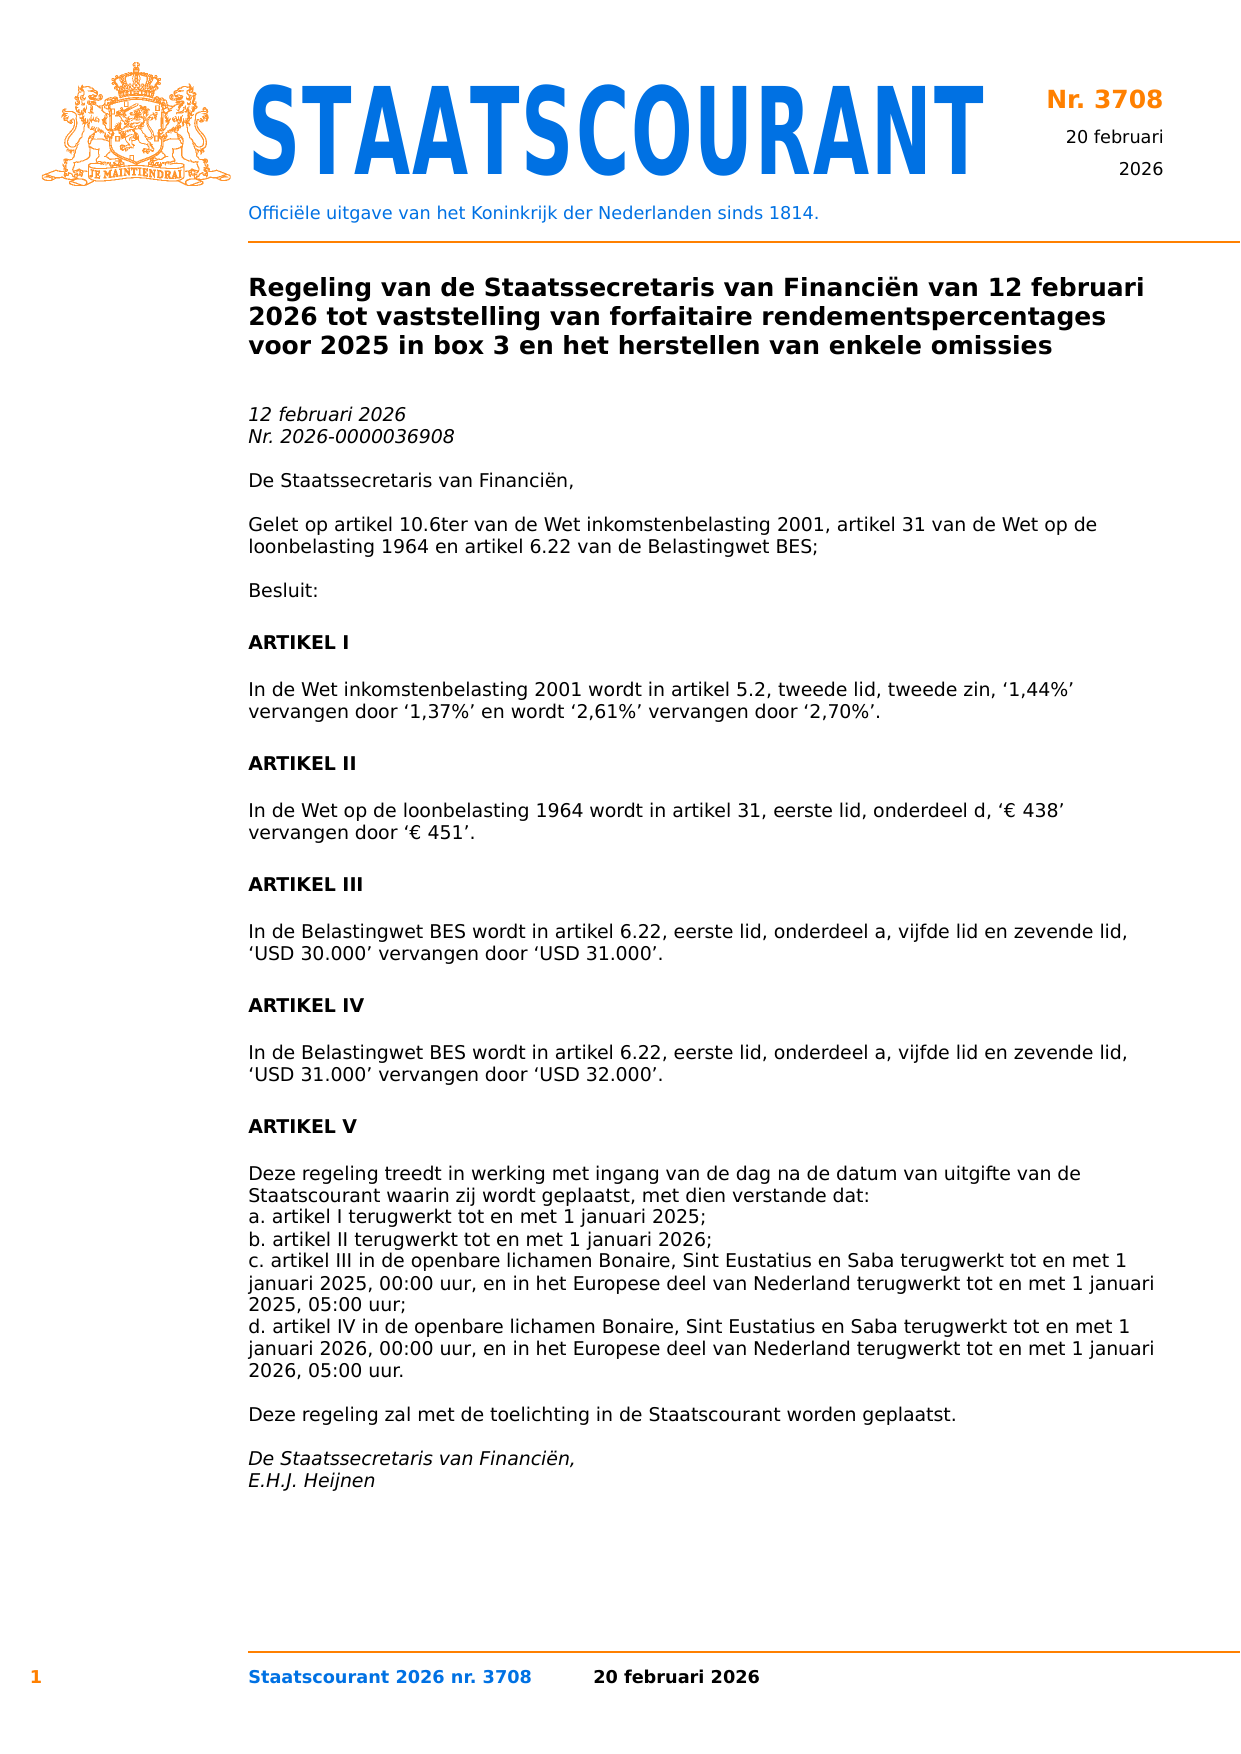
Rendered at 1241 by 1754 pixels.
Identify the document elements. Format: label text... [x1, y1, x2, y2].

text c. artikel III in de openbare lichamen Bonaire, Sint Eustatius en Saba terugwerkt tot en met 1 januari 2025, 00:00 uur, en in het Europese deel van Nederland terugwerkt tot en met 1 januari 2025, 05:00 uur; [248, 1250, 1163, 1316]
table_cell 2026 [998, 153, 1240, 203]
text Gelet op artikel 10.6ter van de Wet inkomstenbelasting 2001, artikel 31 van de Wet op de loonbelasting 1964 en artikel 6.22 van de Belastingwet BES; [248, 514, 1163, 558]
subtitle ARTIKEL IV [248, 994, 1163, 1017]
text De Staatssecretaris van Financiën, E.H.J. Heijnen [248, 1448, 1163, 1492]
subtitle ARTIKEL V [248, 1116, 1163, 1137]
text Deze regeling treedt in werking met ingang van de dag na de datum van uitgifte van de Staatscourant waarin zij wordt geplaatst, met dien verstande dat: [248, 1162, 1163, 1206]
subtitle ARTIKEL II [248, 753, 1163, 775]
text In de Belastingwet BES wordt in artikel 6.22, eerste lid, onderdeel a, vijfde lid en zevende lid, ‘USD 31.000’ vervangen door ‘USD 32.000’. [248, 1042, 1163, 1086]
table_header [25, 62, 248, 241]
text In de Wet inkomstenbelasting 2001 wordt in artikel 5.2, tweede lid, tweede zin, ‘1,44%’ vervangen door ‘1,37%’ en wordt ‘2,61%’ vervangen door ‘2,70%’. [248, 679, 1163, 723]
subtitle ARTIKEL I [248, 632, 1163, 654]
text b. artikel II terugwerkt tot en met 1 januari 2026; [248, 1228, 1163, 1250]
table_cell 20 februari [998, 121, 1240, 153]
text a. artikel I terugwerkt tot en met 1 januari 2025; [248, 1206, 1163, 1228]
text Besluit: [248, 580, 1163, 602]
text De Staatssecretaris van Financiën, [248, 470, 1163, 492]
table_header Nr. 3708 [998, 62, 1240, 121]
table_header STAATSCOURANT [248, 62, 998, 203]
text Nr. 2026-0000036908 [248, 426, 1163, 448]
picture [41, 62, 231, 186]
text d. artikel IV in de openbare lichamen Bonaire, Sint Eustatius en Saba terugwerkt tot en met 1 januari 2026, 00:00 uur, en in het Europese deel van Nederland terugwerkt tot en met 1 januari 2026, 05:00 uur. [248, 1316, 1163, 1382]
text In de Belastingwet BES wordt in artikel 6.22, eerste lid, onderdeel a, vijfde lid en zevende lid, ‘USD 30.000’ vervangen door ‘USD 31.000’. [248, 921, 1163, 964]
subtitle Regeling van de Staatssecretaris van Financiën van 12 februari 2026 tot vaststelling van forfaitaire rendementspercentages voor 2025 in box 3 en het herstellen van enkele omissies [248, 273, 1163, 361]
text In de Wet op de loonbelasting 1964 wordt in artikel 31, eerste lid, onderdeel d, ‘€ 438’ vervangen door ‘€ 451’. [248, 800, 1163, 844]
text Deze regeling zal met de toelichting in de Staatscourant worden geplaatst. [248, 1404, 1163, 1426]
subtitle ARTIKEL III [248, 874, 1163, 896]
text 12 februari 2026 [248, 404, 1163, 426]
table_cell Officiële uitgave van het Koninkrijk der Nederlanden sinds 1814. [248, 203, 1240, 241]
